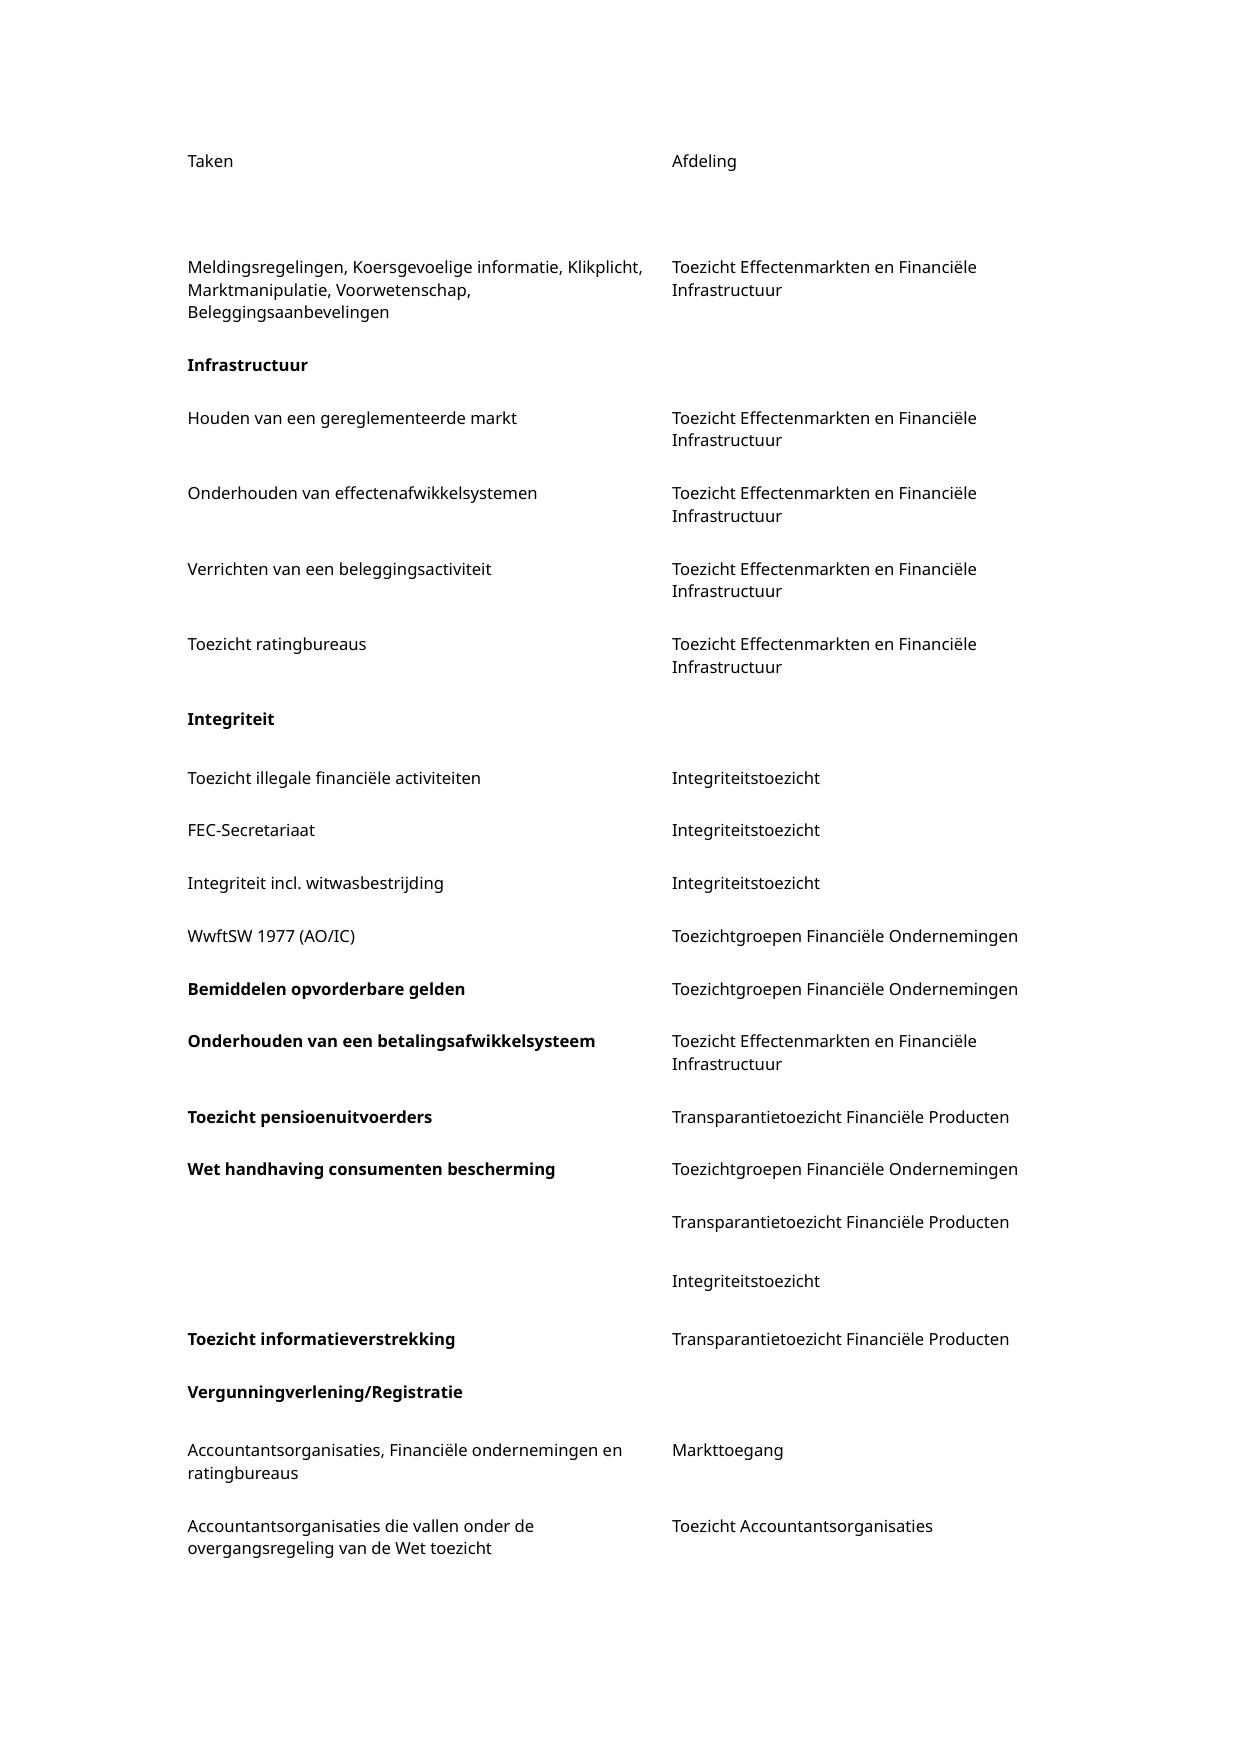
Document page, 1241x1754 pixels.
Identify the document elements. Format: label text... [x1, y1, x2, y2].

table_cell Transparantietoezicht Financiële Producten [672, 1328, 1053, 1380]
table_cell [188, 203, 672, 255]
table_cell Toezichtgroepen Financiële Ondernemingen [672, 977, 1053, 1030]
table_cell Toezicht Effectenmarkten en Financiële Infrastructuur [672, 255, 1053, 353]
table_cell [672, 708, 1053, 766]
table_cell Houden van een gereglementeerde markt [188, 406, 672, 482]
table_cell Toezichtgroepen Financiële Ondernemingen [672, 925, 1053, 977]
table_cell Toezicht Accountantsorganisaties [672, 1514, 1053, 1559]
table_cell [188, 1269, 672, 1328]
table_cell WwftSW 1977 (AO/IC) [188, 925, 672, 977]
table_header Afdeling [672, 150, 1053, 203]
table_cell Accountantsorganisaties die vallen onder de overgangsregeling van de Wet toezicht [188, 1514, 672, 1559]
table_cell Toezichtgroepen Financiële Ondernemingen [672, 1158, 1053, 1211]
table_cell [672, 203, 1053, 255]
table_cell Transparantietoezicht Financiële Producten [672, 1105, 1053, 1158]
table_header Taken [188, 150, 672, 203]
table_cell Toezicht pensioenuitvoerders [188, 1105, 672, 1158]
table_cell Markttoegang [672, 1439, 1053, 1514]
table_cell Integriteitstoezicht [672, 766, 1053, 819]
table_cell Toezicht Effectenmarkten en Financiële Infrastructuur [672, 406, 1053, 482]
table_cell Onderhouden van een betalingsafwikkelsysteem [188, 1030, 672, 1105]
table_cell Accountantsorganisaties, Financiële ondernemingen en ratingbureaus [188, 1439, 672, 1514]
table_cell Meldingsregelingen, Koersgevoelige informatie, Klikplicht, Marktmanipulatie, Voorwetenschap, Beleggingsaanbevelingen [188, 255, 672, 353]
table_cell Toezicht informatieverstrekking [188, 1328, 672, 1380]
table_cell Toezicht Effectenmarkten en Financiële Infrastructuur [672, 1030, 1053, 1105]
table_cell Toezicht ratingbureaus [188, 633, 672, 708]
table_cell Transparantietoezicht Financiële Producten [672, 1211, 1053, 1269]
table_cell Toezicht Effectenmarkten en Financiële Infrastructuur [672, 633, 1053, 708]
table_cell Integriteitstoezicht [672, 872, 1053, 924]
table_cell Toezicht Effectenmarkten en Financiële Infrastructuur [672, 482, 1053, 557]
table_cell Infrastructuur [188, 354, 672, 406]
table_cell [188, 1211, 672, 1269]
table_cell FEC-Secretariaat [188, 819, 672, 872]
table_cell Toezicht illegale financiële activiteiten [188, 766, 672, 819]
table_cell [672, 1380, 1053, 1439]
table_cell [672, 354, 1053, 406]
table_cell Vergunningverlening/Registratie [188, 1380, 672, 1439]
table_cell Integriteitstoezicht [672, 1269, 1053, 1328]
table_cell Integriteitstoezicht [672, 819, 1053, 872]
table_cell Verrichten van een beleggingsactiviteit [188, 557, 672, 632]
table_cell Wet handhaving consumenten bescherming [188, 1158, 672, 1211]
table_cell Onderhouden van effectenafwikkelsystemen [188, 482, 672, 557]
table_cell Bemiddelen opvorderbare gelden [188, 977, 672, 1030]
table_cell Integriteit incl. witwasbestrijding [188, 872, 672, 924]
table_cell Toezicht Effectenmarkten en Financiële Infrastructuur [672, 557, 1053, 632]
table_cell Integriteit [188, 708, 672, 766]
